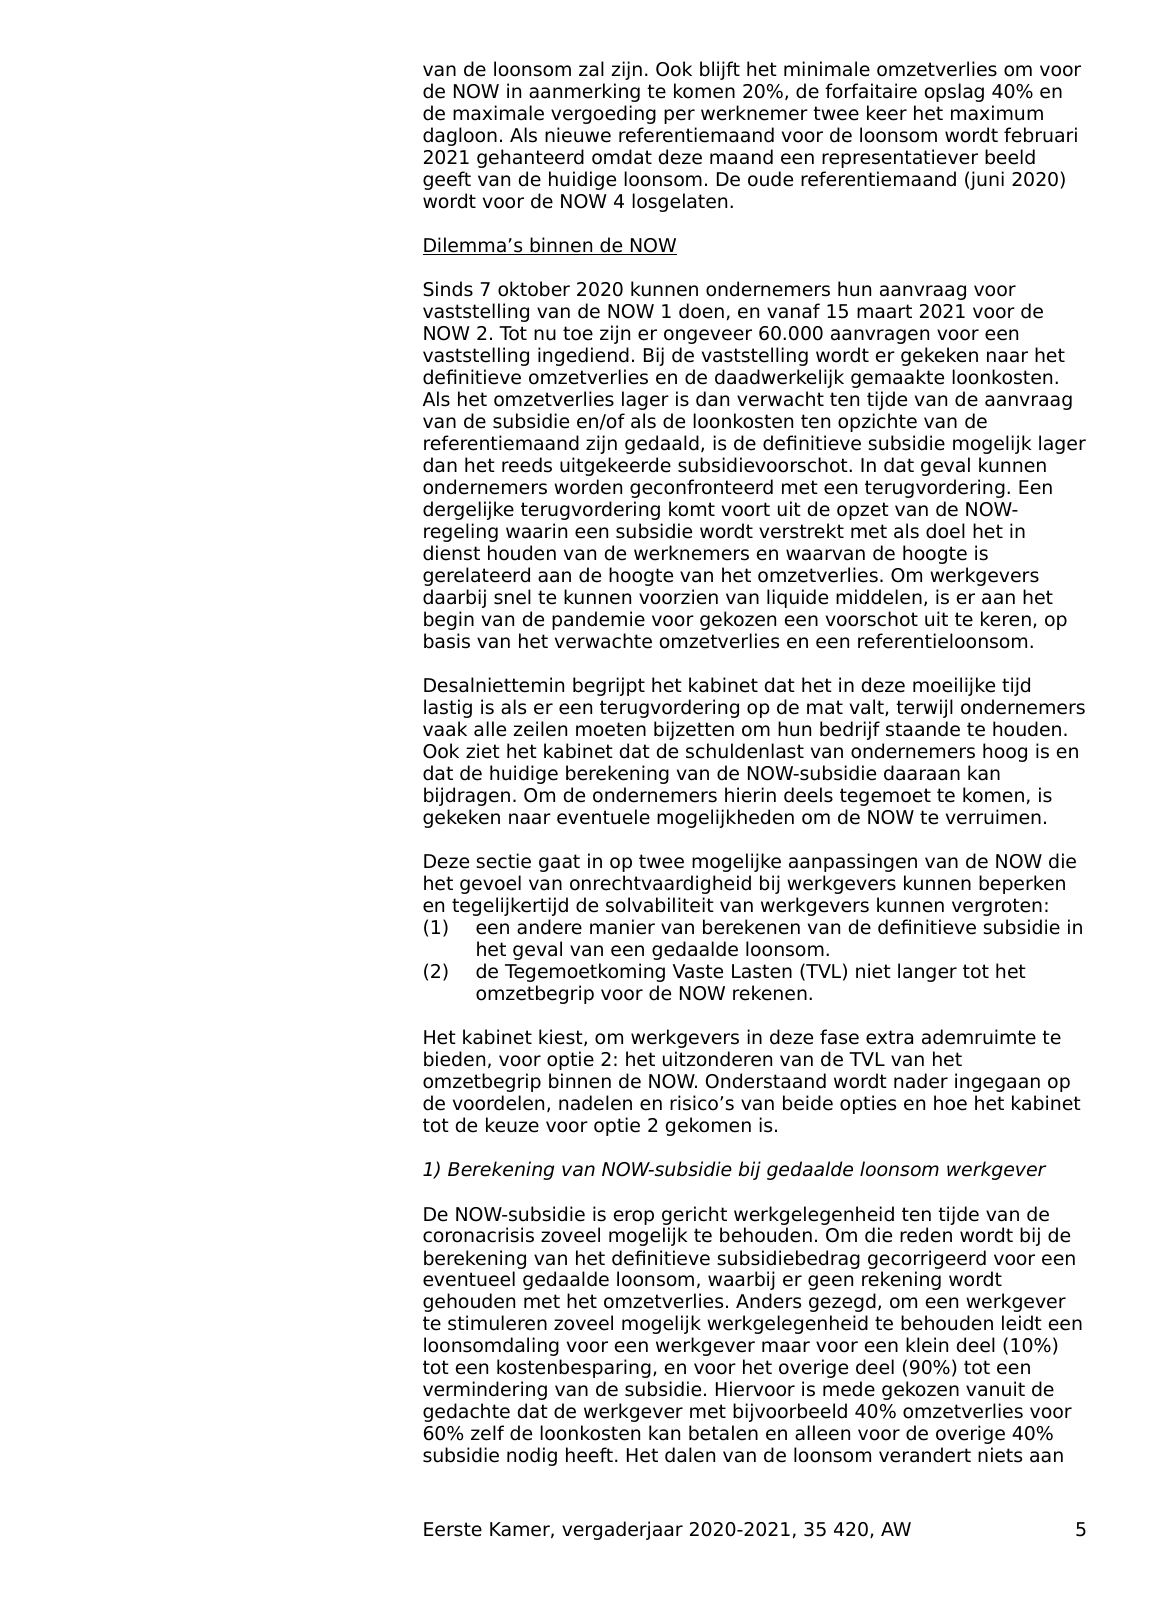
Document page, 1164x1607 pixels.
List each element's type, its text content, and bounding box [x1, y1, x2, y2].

subtitle 1) Berekening van NOW-subsidie bij gedaalde loonsom werkgever [422, 1159, 1087, 1181]
text (2) de Tegemoetkoming Vaste Lasten (TVL) niet langer tot het omzetbegrip voor de NOW rekenen. [422, 961, 1087, 1005]
text (1) een andere manier van berekenen van de definitieve subsidie in het geval van een gedaalde loonsom. [422, 917, 1087, 961]
text Deze sectie gaat in op twee mogelijke aanpassingen van de NOW die het gevoel van onrechtvaardigheid bij werkgevers kunnen beperken en tegelijkertijd de solvabiliteit van werkgevers kunnen vergroten: [422, 851, 1087, 917]
text Desalniettemin begrijpt het kabinet dat het in deze moeilijke tijd lastig is als er een terugvordering op de mat valt, terwijl ondernemers vaak alle zeilen moeten bijzetten om hun bedrijf staande te houden. Ook ziet het kabinet dat de schuldenlast van ondernemers hoog is en dat de huidige berekening van de NOW-subsidie daaraan kan bijdragen. Om de ondernemers hierin deels tegemoet te komen, is gekeken naar eventuele mogelijkheden om de NOW te verruimen. [422, 675, 1087, 829]
text van de loonsom zal zijn. Ook blijft het minimale omzetverlies om voor de NOW in aanmerking te komen 20%, de forfaitaire opslag 40% en de maximale vergoeding per werknemer twee keer het maximum dagloon. Als nieuwe referentiemaand voor de loonsom wordt februari 2021 gehanteerd omdat deze maand een representatiever beeld geeft van de huidige loonsom. De oude referentiemaand (juni 2020) wordt voor de NOW 4 losgelaten. [422, 59, 1087, 213]
subtitle Dilemma’s binnen de NOW [422, 235, 1087, 257]
text Sinds 7 oktober 2020 kunnen ondernemers hun aanvraag voor vaststelling van de NOW 1 doen, en vanaf 15 maart 2021 voor de NOW 2. Tot nu toe zijn er ongeveer 60.000 aanvragen voor een vaststelling ingediend. Bij de vaststelling wordt er gekeken naar het definitieve omzetverlies en de daadwerkelijk gemaakte loonkosten. Als het omzetverlies lager is dan verwacht ten tijde van de aanvraag van de subsidie en/of als de loonkosten ten opzichte van de referentiemaand zijn gedaald, is de definitieve subsidie mogelijk lager dan het reeds uitgekeerde subsidievoorschot. In dat geval kunnen ondernemers worden geconfronteerd met een terugvordering. Een dergelijke terugvordering komt voort uit de opzet van de NOW-regeling waarin een subsidie wordt verstrekt met als doel het in dienst houden van de werknemers en waarvan de hoogte is gerelateerd aan de hoogte van het omzetverlies. Om werkgevers daarbij snel te kunnen voorzien van liquide middelen, is er aan het begin van de pandemie voor gekozen een voorschot uit te keren, op basis van het verwachte omzetverlies en een referentieloonsom. [422, 279, 1087, 653]
text De NOW-subsidie is erop gericht werkgelegenheid ten tijde van de coronacrisis zoveel mogelijk te behouden. Om die reden wordt bij de berekening van het definitieve subsidiebedrag gecorrigeerd voor een eventueel gedaalde loonsom, waarbij er geen rekening wordt gehouden met het omzetverlies. Anders gezegd, om een werkgever te stimuleren zoveel mogelijk werkgelegenheid te behouden leidt een loonsomdaling voor een werkgever maar voor een klein deel (10%) tot een kostenbesparing, en voor het overige deel (90%) tot een vermindering van de subsidie. Hiervoor is mede gekozen vanuit de gedachte dat de werkgever met bijvoorbeeld 40% omzetverlies voor 60% zelf de loonkosten kan betalen en alleen voor de overige 40% subsidie nodig heeft. Het dalen van de loonsom verandert niets aan [422, 1203, 1087, 1467]
text Het kabinet kiest, om werkgevers in deze fase extra ademruimte te bieden, voor optie 2: het uitzonderen van de TVL van het omzetbegrip binnen de NOW. Onderstaand wordt nader ingegaan op de voordelen, nadelen en risico’s van beide opties en hoe het kabinet tot de keuze voor optie 2 gekomen is. [422, 1027, 1087, 1137]
